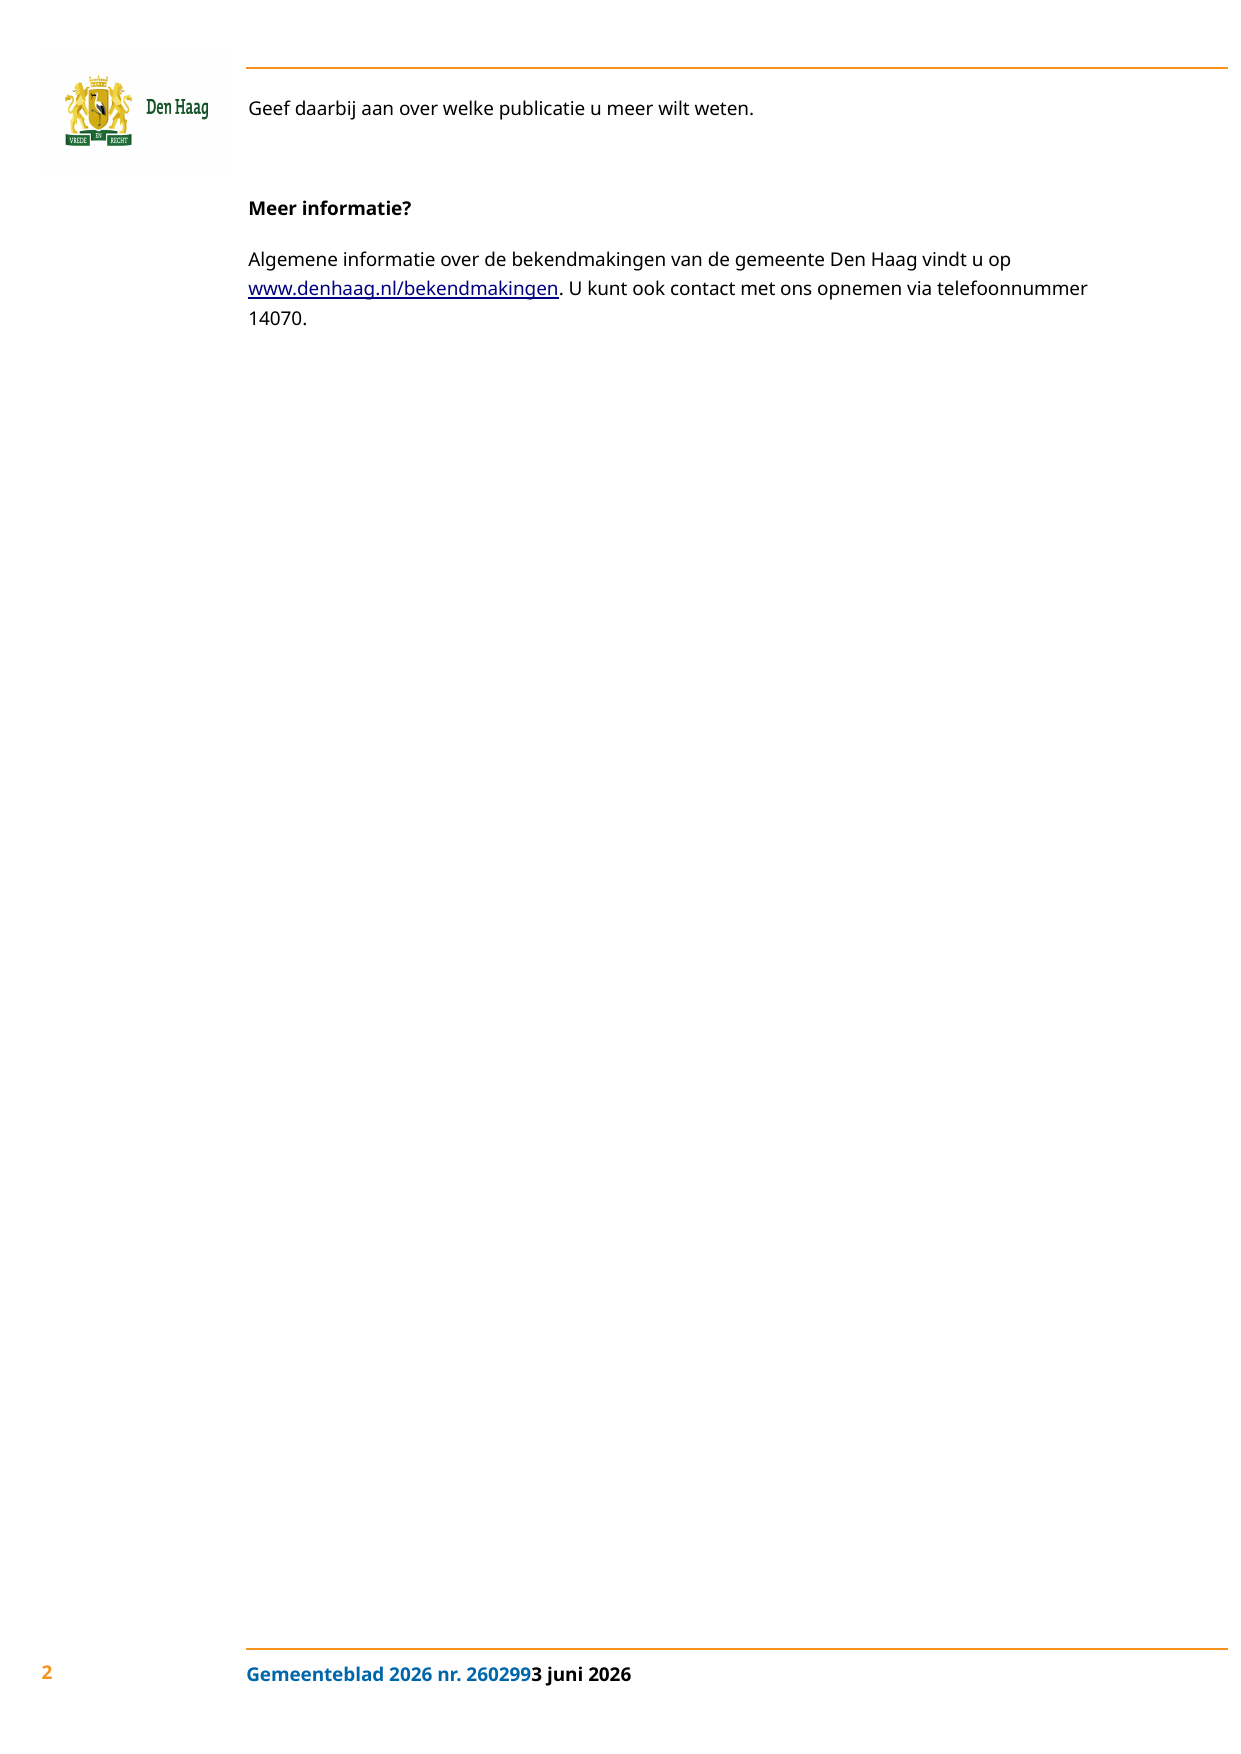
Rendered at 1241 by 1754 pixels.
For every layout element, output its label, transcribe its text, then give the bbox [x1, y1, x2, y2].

picture [41, 47, 231, 172]
text Algemene informatie over de bekendmakingen van de gemeente Den Haag vindt u op www.denhaag.nl/bekendmakingen. U kunt ook contact met ons opnemen via telefoonnummer 14070. [248, 246, 1152, 331]
text Geef daarbij aan over welke publicatie u meer wilt weten. [248, 95, 1152, 121]
text Meer informatie? [248, 196, 1152, 221]
